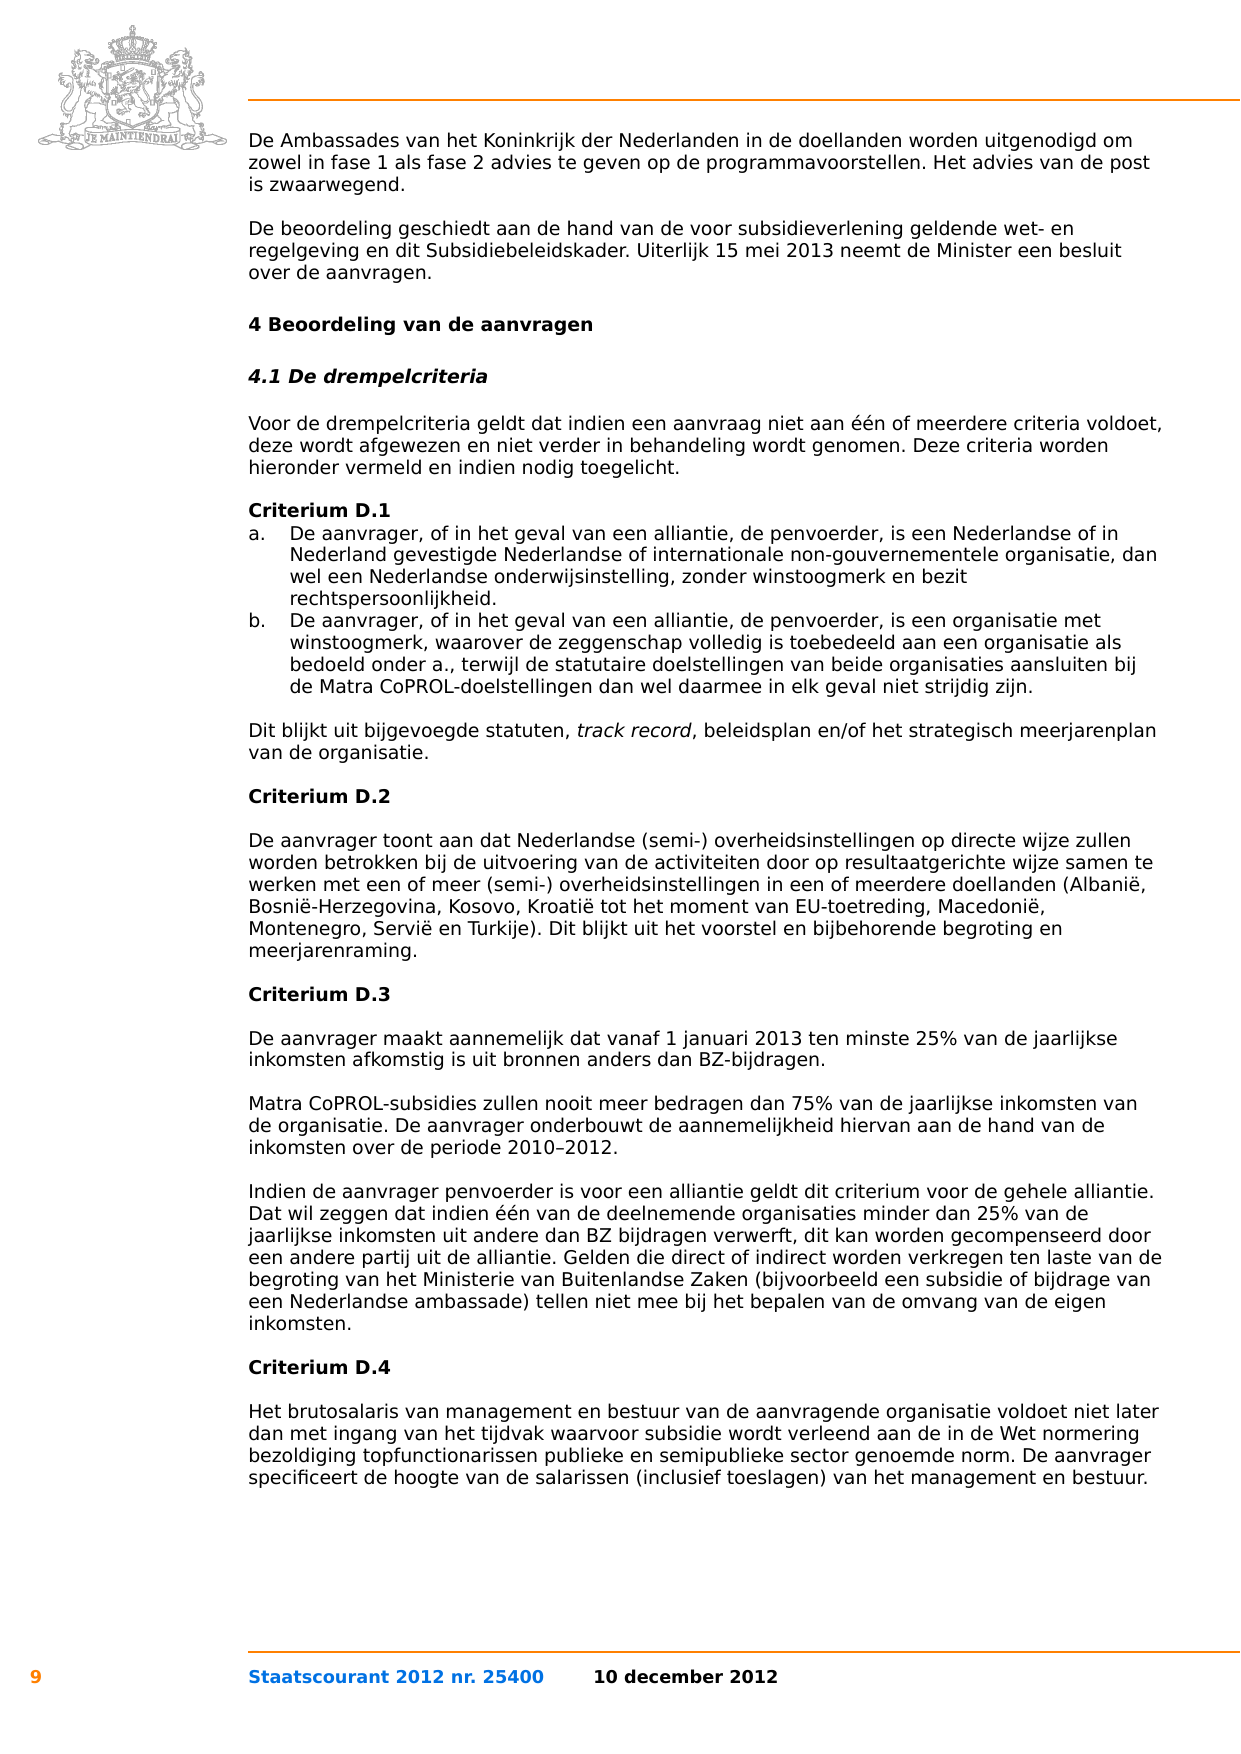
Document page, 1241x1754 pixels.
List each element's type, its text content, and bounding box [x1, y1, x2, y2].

text De aanvrager toont aan dat Nederlandse (semi-) overheidsinstellingen op directe wijze zullen worden betrokken bij de uitvoering van de activiteiten door op resultaatgerichte wijze samen te werken met een of meer (semi-) overheidsinstellingen in een of meerdere doellanden (Albanië, Bosnië-Herzegovina, Kosovo, Kroatië tot het moment van EU-toetreding, Macedonië, Montenegro, Servië en Turkije). Dit blijkt uit het voorstel en bijbehorende begroting en meerjarenraming. [248, 830, 1163, 962]
text b. De aanvrager, of in het geval van een alliantie, de penvoerder, is een organisatie met winstoogmerk, waarover de zeggenschap volledig is toebedeeld aan een organisatie als bedoeld onder a., terwijl de statutaire doelstellingen van beide organisaties aansluiten bij de Matra CoPROL-doelstellingen dan wel daarmee in elk geval niet strijdig zijn. [248, 610, 1163, 698]
text Het brutosalaris van management en bestuur van de aanvragende organisatie voldoet niet later dan met ingang van het tijdvak waarvoor subsidie wordt verleend aan de in de Wet normering bezoldiging topfunctionarissen publieke en semipublieke sector genoemde norm. De aanvrager specificeert de hoogte van de salarissen (inclusief toeslagen) van het management en bestuur. [248, 1401, 1163, 1488]
text De aanvrager maakt aannemelijk dat vanaf 1 januari 2013 ten minste 25% van de jaarlijkse inkomsten afkomstig is uit bronnen anders dan BZ-bijdragen. [248, 1027, 1163, 1071]
subtitle Criterium D.4 [248, 1357, 1163, 1379]
subtitle Criterium D.3 [248, 983, 1163, 1006]
text Indien de aanvrager penvoerder is voor een alliantie geldt dit criterium voor de gehele alliantie. Dat wil zeggen dat indien één van de deelnemende organisaties minder dan 25% van de jaarlijkse inkomsten uit andere dan BZ bijdragen verwerft, dit kan worden gecompenseerd door een andere partij uit de alliantie. Gelden die direct of indirect worden verkregen ten laste van de begroting van het Ministerie van Buitenlandse Zaken (bijvoorbeeld een subsidie of bijdrage van een Nederlandse ambassade) tellen niet mee bij het bepalen van de omvang van de eigen inkomsten. [248, 1181, 1163, 1335]
subtitle 4.1 De drempelcriteria [248, 366, 1163, 388]
text Voor de drempelcriteria geldt dat indien een aanvraag niet aan één of meerdere criteria voldoet, deze wordt afgewezen en niet verder in behandeling wordt genomen. Deze criteria worden hieronder vermeld en indien nodig toegelicht. [248, 413, 1163, 478]
text De Ambassades van het Koninkrijk der Nederlanden in de doellanden worden uitgenodigd om zowel in fase 1 als fase 2 advies te geven op de programmavoorstellen. Het advies van de post is zwaarwegend. [248, 130, 1163, 196]
text Matra CoPROL-subsidies zullen nooit meer bedragen dan 75% van de jaarlijkse inkomsten van de organisatie. De aanvrager onderbouwt de aannemelijkheid hiervan aan de hand van de inkomsten over de periode 2010–2012. [248, 1093, 1163, 1159]
subtitle 4 Beoordeling van de aanvragen [248, 314, 1163, 336]
subtitle Criterium D.1 [248, 500, 1163, 522]
subtitle Criterium D.2 [248, 786, 1163, 808]
text a. De aanvrager, of in het geval van een alliantie, de penvoerder, is een Nederlandse of in Nederland gevestigde Nederlandse of internationale non-gouvernementele organisatie, dan wel een Nederlandse onderwijsinstelling, zonder winstoogmerk en bezit rechtspersoonlijkheid. [248, 522, 1163, 610]
text De beoordeling geschiedt aan de hand van de voor subsidieverlening geldende wet- en regelgeving en dit Subsidiebeleidskader. Uiterlijk 15 mei 2013 neemt de Minister een besluit over de aanvragen. [248, 218, 1163, 284]
picture [38, 25, 227, 150]
text Dit blijkt uit bijgevoegde statuten, track record, beleidsplan en/of het strategisch meerjarenplan van de organisatie. [248, 720, 1163, 764]
